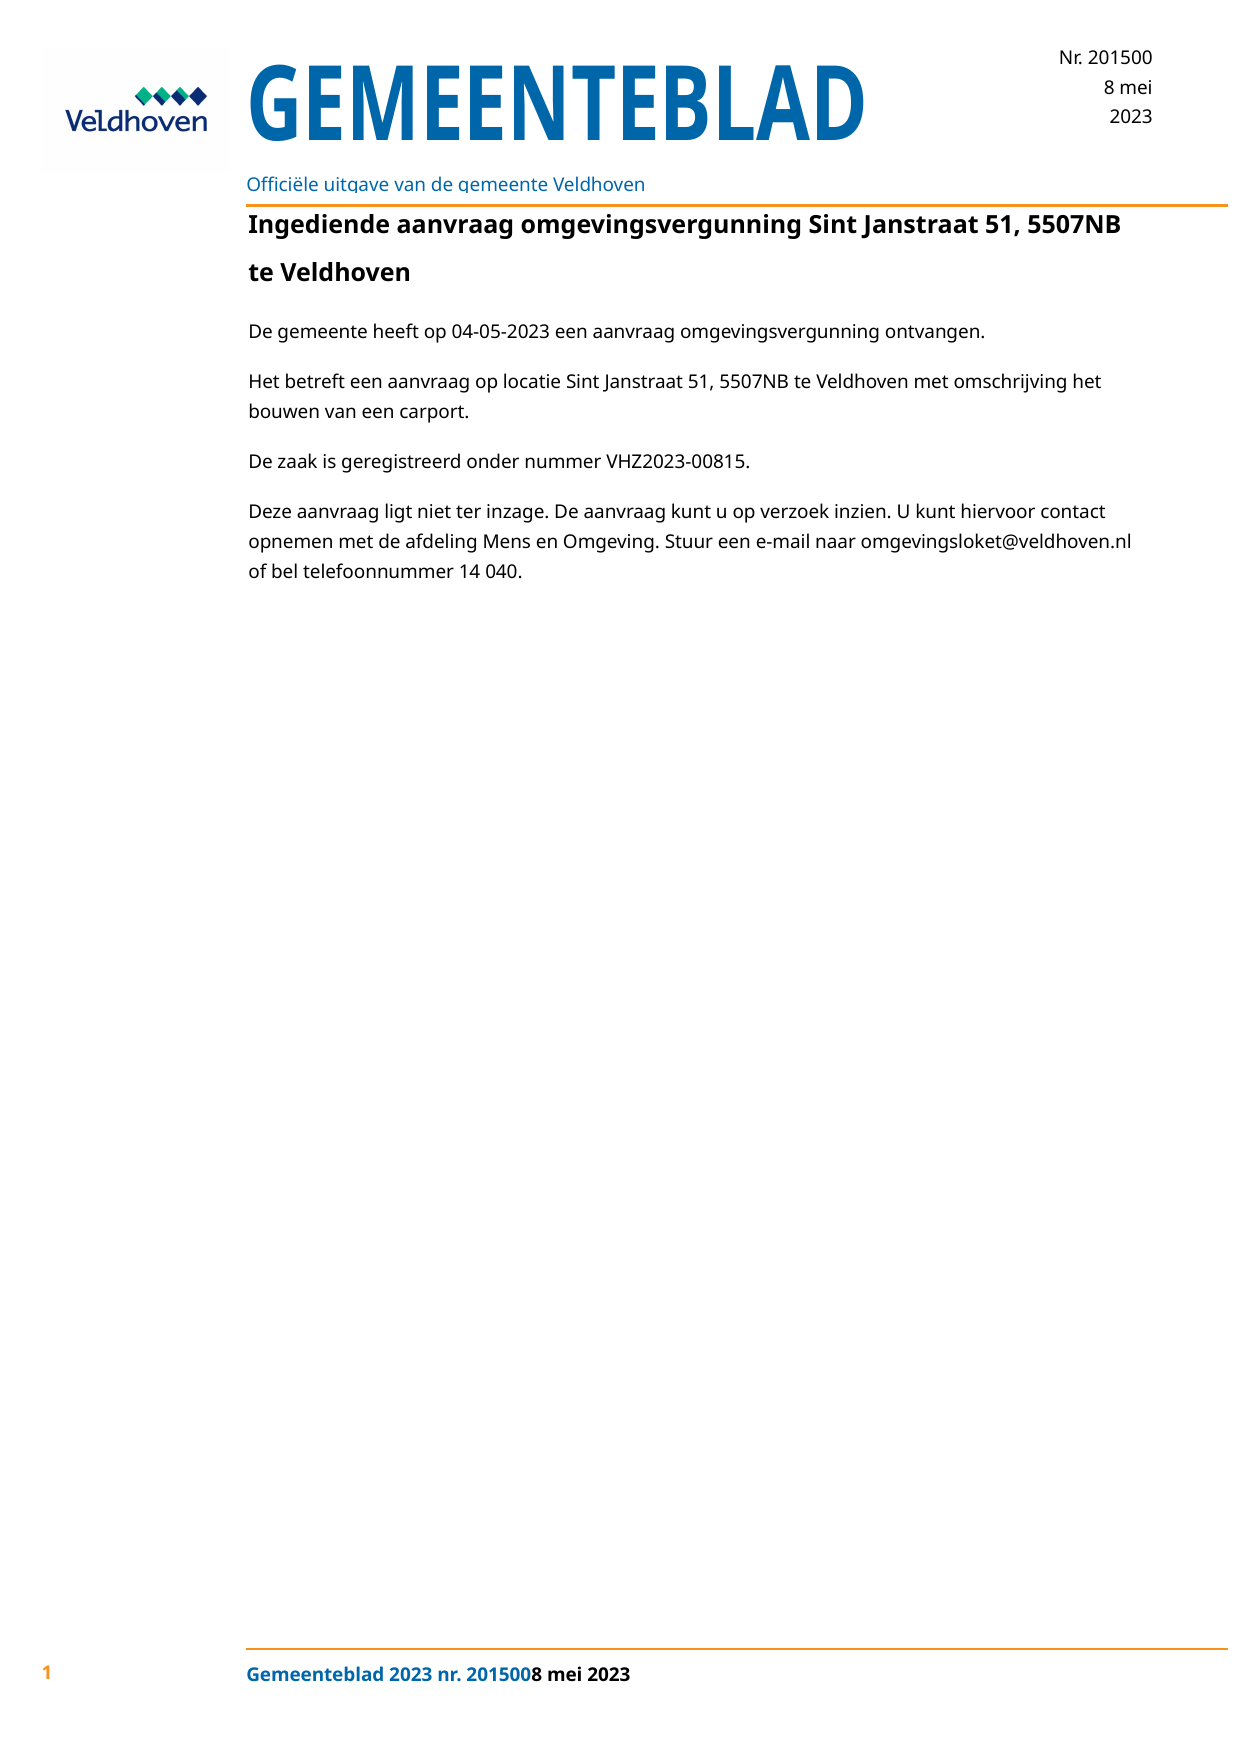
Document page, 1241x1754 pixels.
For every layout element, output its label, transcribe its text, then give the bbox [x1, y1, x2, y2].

text Ingediende aanvraag omgevingsvergunning Sint Janstraat 51, 5507NB te Veldhoven [248, 207, 1152, 288]
picture [41, 47, 231, 172]
text Deze aanvraag ligt niet ter inzage. De aanvraag kunt u op verzoek inzien. U kunt hiervoor contact opnemen met de afdeling Mens en Omgeving. Stuur een e-mail naar omgevingsloket@veldhoven.nl of bel telefoonnummer 14 040. [248, 499, 1152, 584]
text Het betreft een aanvraag op locatie Sint Janstraat 51, 5507NB te Veldhoven met omschrijving het bouwen van een carport. [248, 368, 1152, 424]
text De zaak is geregistreerd onder nummer VHZ2023-00815. [248, 448, 1152, 474]
text De gemeente heeft op 04-05-2023 een aanvraag omgevingsvergunning ontvangen. [248, 318, 1152, 344]
